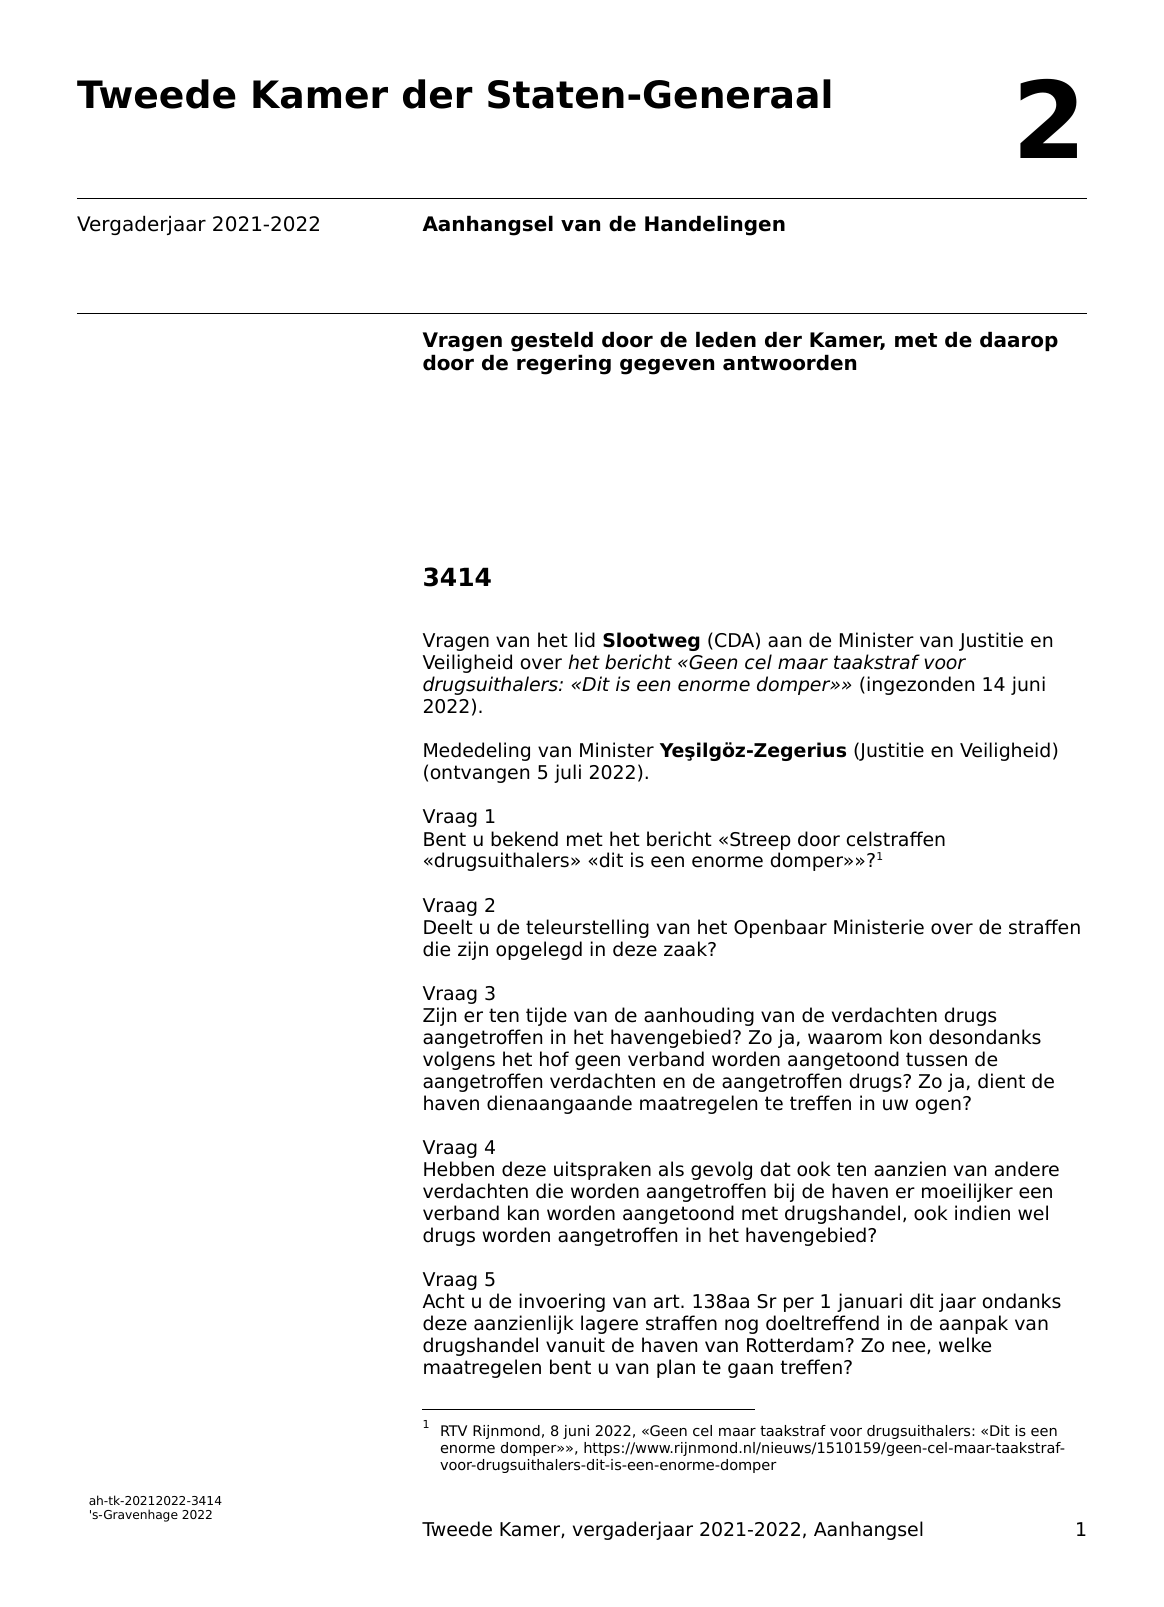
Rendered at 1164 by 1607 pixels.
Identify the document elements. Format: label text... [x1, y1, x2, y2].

text Vraag 3 [422, 983, 1087, 1005]
text Vraag 4 [422, 1137, 1087, 1159]
text Vragen van het lid Slootweg (CDA) aan de Minister van Justitie en Veiligheid over het bericht «Geen cel maar taakstraf voor drugsuithalers: «Dit is een enorme domper»» (ingezonden 14 juni 2022). [422, 630, 1087, 718]
table_cell Aanhangsel van de Handelingen [422, 199, 1087, 313]
table_header Tweede Kamer der Staten-Generaal [77, 59, 886, 198]
table_cell [77, 314, 422, 375]
text Bent u bekend met het bericht «Streep door celstraffen «drugsuithalers» «dit is een enorme domper»»? [422, 828, 1087, 872]
text Zijn er ten tijde van de aanhouding van de verdachten drugs aangetroffen in het havengebied? Zo ja, waarom kon desondanks volgens het hof geen verband worden aangetoond tussen de aangetroffen verdachten en de aangetroffen drugs? Zo ja, dient de haven dienaangaande maatregelen te treffen in uw ogen? [422, 1005, 1087, 1114]
table_header 2 [886, 59, 1087, 198]
text Mededeling van Minister Yeşilgöz-Zegerius (Justitie en Veiligheid) (ontvangen 5 juli 2022). [422, 740, 1087, 784]
text RTV Rijnmond, 8 juni 2022, «Geen cel maar taakstraf voor drugsuithalers: «Dit is een enorme domper»», https://www.rijnmond.nl/nieuws/1510159/geen-cel-maar-taakstraf-voor-drugsuithalers-dit-is-een-enorme-domper [422, 1418, 1087, 1474]
text Hebben deze uitspraken als gevolg dat ook ten aanzien van andere verdachten die worden aangetroffen bij de haven er moeilijker een verband kan worden aangetoond met drugshandel, ook indien wel drugs worden aangetroffen in het havengebied? [422, 1159, 1087, 1247]
text 's-Gravenhage 2022 [88, 1508, 323, 1522]
text Vraag 1 [422, 806, 1087, 828]
table_cell Vergaderjaar 2021-2022 [77, 199, 422, 313]
text ah-tk-20212022-3414 [88, 1494, 323, 1508]
text Vraag 2 [422, 894, 1087, 917]
text 3414 [422, 563, 1087, 592]
text Vraag 5 [422, 1269, 1087, 1291]
table_cell Vragen gesteld door de leden der Kamer, met de daarop door de regering gegeven antwoorden [422, 314, 1087, 375]
text Acht u de invoering van art. 138aa Sr per 1 januari dit jaar ondanks deze aanzienlijk lagere straffen nog doeltreffend in de aanpak van drugshandel vanuit de haven van Rotterdam? Zo nee, welke maatregelen bent u van plan te gaan treffen? [422, 1291, 1087, 1379]
text Deelt u de teleurstelling van het Openbaar Ministerie over de straffen die zijn opgelegd in deze zaak? [422, 917, 1087, 961]
